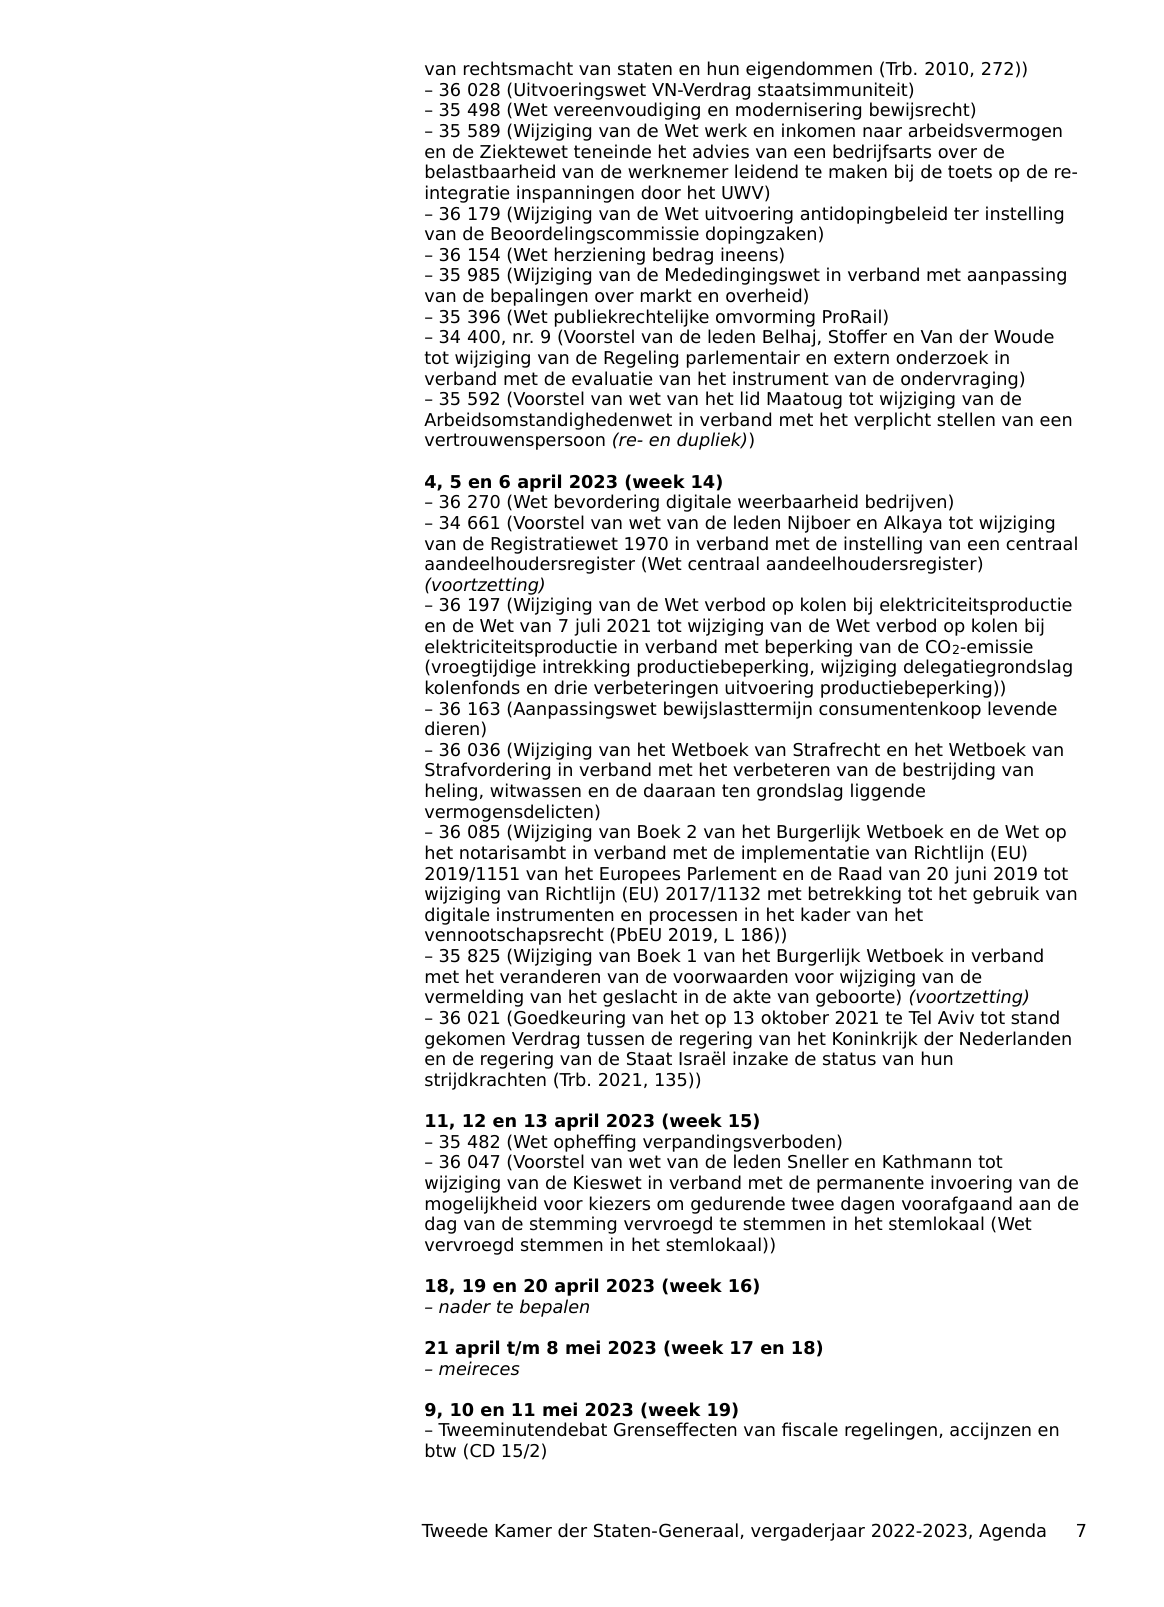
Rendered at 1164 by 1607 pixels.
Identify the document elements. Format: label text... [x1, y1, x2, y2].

table_cell [77, 492, 401, 513]
table_cell [77, 1152, 401, 1255]
table_cell – 35 498 (Wet vereenvoudiging en modernisering bewijsrecht) [418, 100, 1087, 121]
table_cell [401, 740, 418, 822]
table_cell [401, 513, 418, 595]
table_cell – 35 589 (Wijziging van de Wet werk en inkomen naar arbeidsvermogen en de Ziektewet teneinde het advies van een bedrijfsarts over de belastbaarheid van de werknemer leidend te maken bij de toets op de re-integratie inspanningen door het UWV) [418, 121, 1087, 203]
table_cell [401, 245, 418, 265]
table_cell [77, 327, 401, 389]
table_cell [77, 451, 401, 472]
table_cell [401, 100, 418, 121]
table_cell – 34 661 (Voorstel van wet van de leden Nijboer en Alkaya tot wijziging van de Registratiewet 1970 in verband met de instelling van een centraal aandeelhoudersregister (Wet centraal aandeelhoudersregister) (voortzetting) [418, 513, 1087, 595]
table_cell – 36 197 (Wijziging van de Wet verbod op kolen bij elektriciteitsproductie en de Wet van 7 juli 2021 tot wijziging van de Wet verbod op kolen bij elektriciteitsproductie in verband met beperking van de CO2-emissie (vroegtijdige intrekking productiebeperking, wijziging delegatiegrondslag kolenfonds en drie verbeteringen uitvoering productiebeperking)) [418, 595, 1087, 698]
table_cell [401, 1297, 418, 1317]
table_cell [401, 1379, 418, 1400]
table_cell [401, 265, 418, 307]
table_cell [77, 307, 401, 327]
table_cell – nader te bepalen [418, 1297, 1087, 1317]
table_cell [77, 121, 401, 203]
table_cell [77, 1400, 401, 1420]
table_cell [77, 699, 401, 740]
table_cell – 35 825 (Wijziging van Boek 1 van het Burgerlijk Wetboek in verband met het veranderen van de voorwaarden voor wijziging van de vermelding van het geslacht in de akte van geboorte) (voortzetting) [418, 946, 1087, 1008]
table_cell [401, 699, 418, 740]
table_cell 18, 19 en 20 april 2023 (week 16) [418, 1276, 1087, 1297]
table_cell [77, 59, 401, 80]
table_cell [401, 59, 418, 80]
table_cell [77, 80, 401, 100]
table_cell [77, 1317, 401, 1338]
table_cell [77, 1255, 401, 1276]
table_cell [77, 1420, 401, 1462]
table_cell [401, 1008, 418, 1090]
table_cell [401, 1359, 418, 1379]
table_cell 4, 5 en 6 april 2023 (week 14) [418, 472, 1087, 492]
table_cell – 34 400, nr. 9 (Voorstel van de leden Belhaj, Stoffer en Van der Woude tot wijziging van de Regeling parlementair en extern onderzoek in verband met de evaluatie van het instrument van de ondervraging) [418, 327, 1087, 389]
table_cell – 36 028 (Uitvoeringswet VN-Verdrag staatsimmuniteit) [418, 80, 1087, 100]
table_cell [401, 1338, 418, 1358]
table_cell [401, 204, 418, 245]
table_cell [77, 1090, 401, 1111]
table_cell [401, 1276, 418, 1297]
table_cell [401, 1111, 418, 1132]
table_cell – 36 270 (Wet bevordering digitale weerbaarheid bedrijven) [418, 492, 1087, 513]
table_cell [401, 1255, 418, 1276]
table_cell [77, 245, 401, 265]
table_cell [401, 492, 418, 513]
table_cell – 36 163 (Aanpassingswet bewijslasttermijn consumentenkoop levende dieren) [418, 699, 1087, 740]
table_cell [77, 472, 401, 492]
table_cell [77, 1132, 401, 1152]
table_cell – 36 179 (Wijziging van de Wet uitvoering antidopingbeleid ter instelling van de Beoordelingscommissie dopingzaken) [418, 204, 1087, 245]
table_cell [77, 204, 401, 245]
table_cell [77, 1008, 401, 1090]
table_cell [77, 1111, 401, 1132]
table_cell [401, 1090, 418, 1111]
table_cell [401, 946, 418, 1008]
table_cell [77, 513, 401, 595]
table_cell – 35 592 (Voorstel van wet van het lid Maatoug tot wijziging van de Arbeidsomstandighedenwet in verband met het verplicht stellen van een vertrouwenspersoon (re- en dupliek)) [418, 389, 1087, 451]
table_cell [401, 822, 418, 946]
table_cell [77, 595, 401, 698]
table_cell – 35 396 (Wet publiekrechtelijke omvorming ProRail) [418, 307, 1087, 327]
table_cell – 36 085 (Wijziging van Boek 2 van het Burgerlijk Wetboek en de Wet op het notarisambt in verband met de implementatie van Richtlijn (EU) 2019/1151 van het Europees Parlement en de Raad van 20 juni 2019 tot wijziging van Richtlijn (EU) 2017/1132 met betrekking tot het gebruik van digitale instrumenten en processen in het kader van het vennootschapsrecht (PbEU 2019, L 186)) [418, 822, 1087, 946]
table_cell – 35 985 (Wijziging van de Mededingingswet in verband met aanpassing van de bepalingen over markt en overheid) [418, 265, 1087, 307]
table_cell [401, 121, 418, 203]
table_cell [401, 1317, 418, 1338]
table_cell [401, 595, 418, 698]
table_cell [401, 1152, 418, 1255]
table_cell [401, 472, 418, 492]
table_cell [401, 389, 418, 451]
table_cell [401, 327, 418, 389]
table_cell [401, 307, 418, 327]
table_cell [77, 822, 401, 946]
table_cell [77, 740, 401, 822]
table_cell [418, 1379, 1087, 1400]
table_cell [77, 1379, 401, 1400]
table_cell [77, 1276, 401, 1297]
table_cell – Tweeminutendebat Grenseffecten van fiscale regelingen, accijnzen en btw (CD 15/2) [418, 1420, 1087, 1462]
table_cell [77, 100, 401, 121]
table_cell [401, 1400, 418, 1420]
table_cell – meireces [418, 1359, 1087, 1379]
table_cell [418, 451, 1087, 472]
table_cell [401, 1420, 418, 1462]
table_cell [77, 265, 401, 307]
table_cell [401, 80, 418, 100]
table_cell [401, 1132, 418, 1152]
table_cell [77, 946, 401, 1008]
table_cell [418, 1090, 1087, 1111]
table_cell – 36 047 (Voorstel van wet van de leden Sneller en Kathmann tot wijziging van de Kieswet in verband met de permanente invoering van de mogelijkheid voor kiezers om gedurende twee dagen voorafgaand aan de dag van de stemming vervroegd te stemmen in het stemlokaal (Wet vervroegd stemmen in het stemlokaal)) [418, 1152, 1087, 1255]
table_cell – 35 482 (Wet opheffing verpandingsverboden) [418, 1132, 1087, 1152]
table_cell – 36 154 (Wet herziening bedrag ineens) [418, 245, 1087, 265]
table_cell van rechtsmacht van staten en hun eigendommen (Trb. 2010, 272)) [418, 59, 1087, 80]
table_cell [77, 1338, 401, 1358]
table_cell [77, 389, 401, 451]
table_cell – 36 036 (Wijziging van het Wetboek van Strafrecht en het Wetboek van Strafvordering in verband met het verbeteren van de bestrijding van heling, witwassen en de daaraan ten grondslag liggende vermogensdelicten) [418, 740, 1087, 822]
table_cell – 36 021 (Goedkeuring van het op 13 oktober 2021 te Tel Aviv tot stand gekomen Verdrag tussen de regering van het Koninkrijk der Nederlanden en de regering van de Staat Israël inzake de status van hun strijdkrachten (Trb. 2021, 135)) [418, 1008, 1087, 1090]
table_cell [418, 1317, 1087, 1338]
table_cell [418, 1255, 1087, 1276]
table_cell 9, 10 en 11 mei 2023 (week 19) [418, 1400, 1087, 1420]
table_cell [77, 1359, 401, 1379]
table_cell [401, 451, 418, 472]
table_cell 21 april t/m 8 mei 2023 (week 17 en 18) [418, 1338, 1087, 1358]
table_cell 11, 12 en 13 april 2023 (week 15) [418, 1111, 1087, 1132]
table_cell [77, 1297, 401, 1317]
